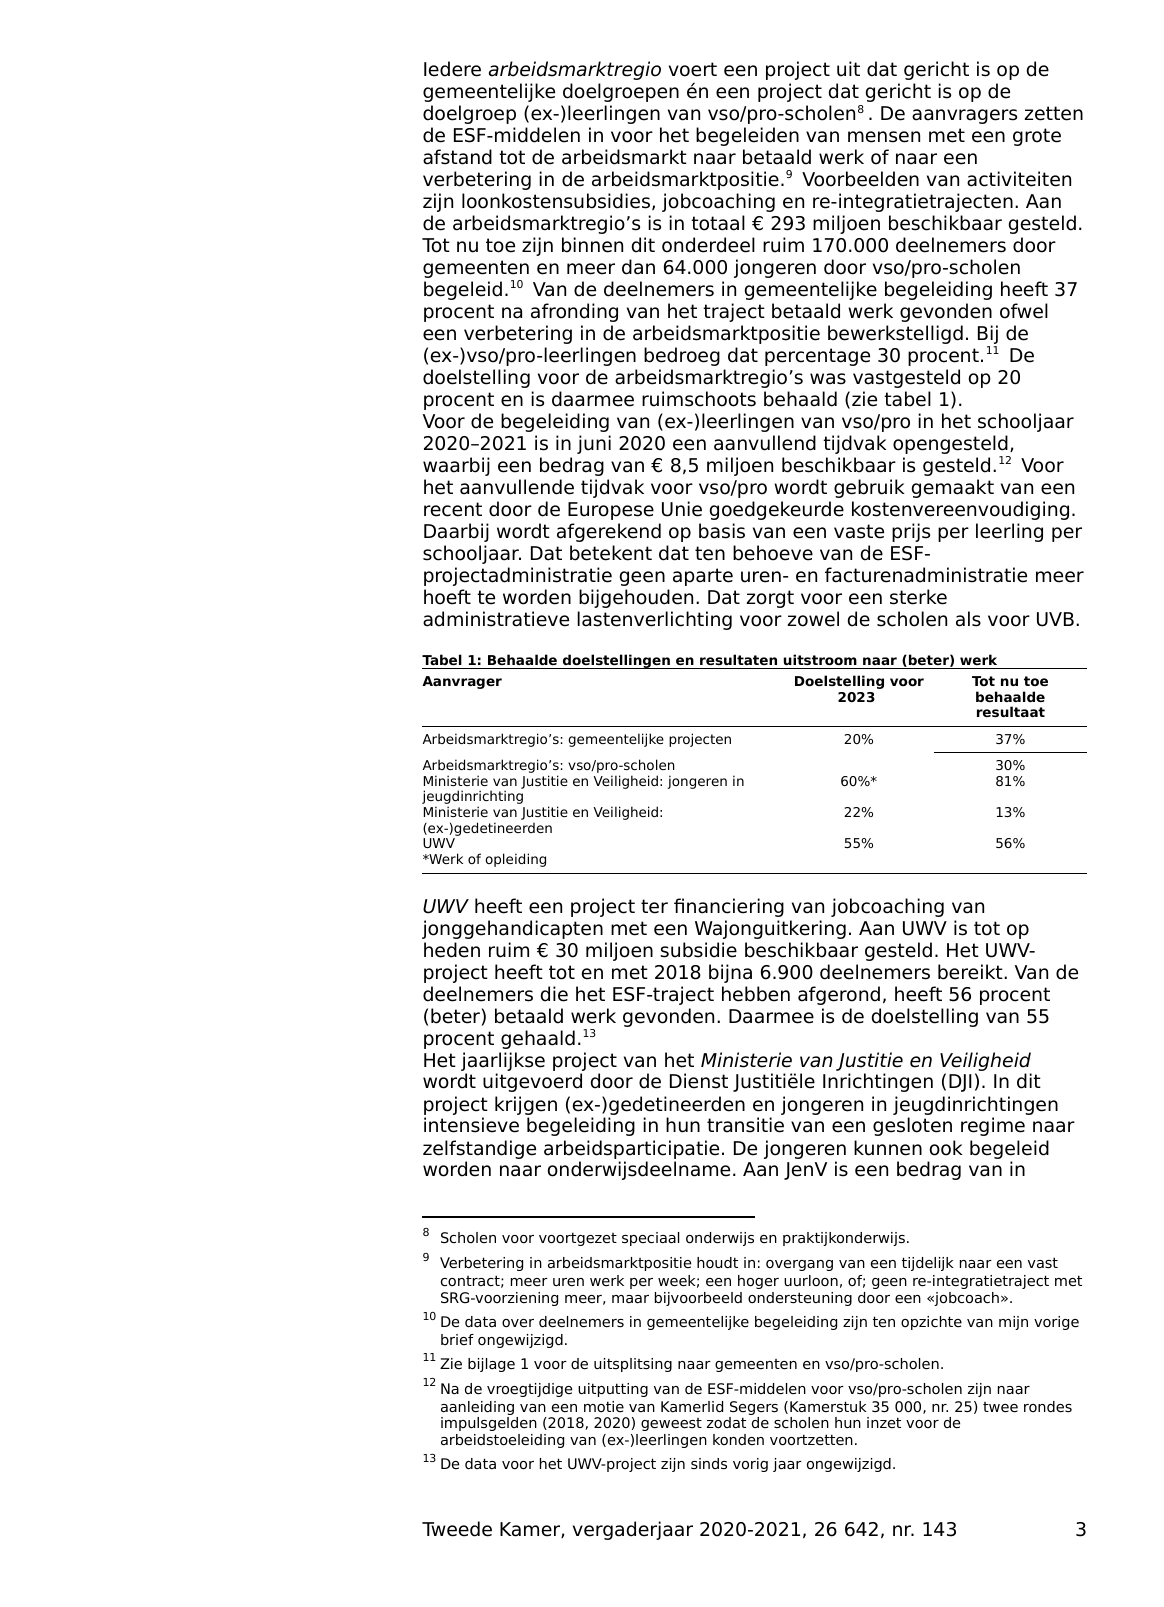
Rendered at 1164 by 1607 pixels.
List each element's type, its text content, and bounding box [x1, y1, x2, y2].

table_cell Aanvrager [422, 669, 784, 726]
text Het jaarlijkse project van het Ministerie van Justitie en Veiligheid wordt uitgevoerd door de Dienst Justitiële Inrichtingen (DJI). In dit project krijgen (ex-)gedetineerden en jongeren in jeugdinrichtingen intensieve begeleiding in hun transitie van een gesloten regime naar zelfstandige arbeidsparticipatie. De jongeren kunnen ook begeleid worden naar onderwijsdeelname. Aan JenV is een bedrag van in [422, 1049, 1087, 1181]
table_header Tabel 1: Behaalde doelstellingen en resultaten uitstroom naar (beter) werk [422, 653, 1087, 668]
table_cell UWV [422, 836, 784, 852]
table_cell Ministerie van Justitie en Veiligheid: jongeren in jeugdinrichting [422, 773, 784, 805]
table_cell Doelstelling voor 2023 [784, 669, 934, 726]
text Zie bijlage 1 voor de uitsplitsing naar gemeenten en vso/pro-scholen. [422, 1352, 1087, 1374]
table_cell 30% [934, 753, 1087, 773]
table_cell Arbeidsmarktregio’s: vso/pro-scholen [422, 752, 784, 773]
table_cell Ministerie van Justitie en Veiligheid: (ex-)gedetineerden [422, 805, 784, 836]
text De data voor het UWV-project zijn sinds vorig jaar ongewijzigd. [422, 1452, 1087, 1474]
table_cell 22% [784, 805, 934, 836]
text Verbetering in arbeidsmarktpositie houdt in: overgang van een tijdelijk naar een vast contract; meer uren werk per week; een hoger uurloon, of; geen re-integratietraject met SRG-voorziening meer, maar bijvoorbeeld ondersteuning door een «jobcoach». [422, 1251, 1087, 1307]
table_cell 20% [784, 727, 934, 773]
table_cell 37% [934, 727, 1087, 752]
table_cell 60%* [784, 773, 934, 805]
text UWV heeft een project ter financiering van jobcoaching van jonggehandicapten met een Wajonguitkering. Aan UWV is tot op heden ruim € 30 miljoen subsidie beschikbaar gesteld. Het UWV-project heeft tot en met 2018 bijna 6.900 deelnemers bereikt. Van de deelnemers die het ESF-traject hebben afgerond, heeft 56 procent (beter) betaald werk gevonden. Daarmee is de doelstelling van 55 procent gehaald. [422, 896, 1087, 1049]
table_cell 55% [784, 836, 934, 852]
text Scholen voor voortgezet speciaal onderwijs en praktijkonderwijs. [422, 1226, 1087, 1248]
text De data over deelnemers in gemeentelijke begeleiding zijn ten opzichte van mijn vorige brief ongewijzigd. [422, 1310, 1087, 1349]
table_cell Arbeidsmarktregio’s: gemeentelijke projecten [422, 727, 784, 752]
text Voor de begeleiding van (ex-)leerlingen van vso/pro in het schooljaar 2020–2021 is in juni 2020 een aanvullend tijdvak opengesteld, waarbij een bedrag van € 8,5 miljoen beschikbaar is gesteld. Voor het aanvullende tijdvak voor vso/pro wordt gebruik gemaakt van een recent door de Europese Unie goedgekeurde kostenvereenvoudiging. Daarbij wordt afgerekend op basis van een vaste prijs per leerling per schooljaar. Dat betekent dat ten behoeve van de ESF-projectadministratie geen aparte uren- en facturenadministratie meer hoeft te worden bijgehouden. Dat zorgt voor een sterke administratieve lastenverlichting voor zowel de scholen als voor UVB. [422, 411, 1087, 631]
text Iedere arbeidsmarktregio voert een project uit dat gericht is op de gemeentelijke doelgroepen én een project dat gericht is op de doelgroep (ex-)leerlingen van vso/pro-scholen. De aanvragers zetten de ESF-middelen in voor het begeleiden van mensen met een grote afstand tot de arbeidsmarkt naar betaald werk of naar een verbetering in de arbeidsmarktpositie. Voorbeelden van activiteiten zijn loonkostensubsidies, jobcoaching en re-integratietrajecten. Aan de arbeidsmarktregio’s is in totaal € 293 miljoen beschikbaar gesteld. Tot nu toe zijn binnen dit onderdeel ruim 170.000 deelnemers door gemeenten en meer dan 64.000 jongeren door vso/pro-scholen begeleid. Van de deelnemers in gemeentelijke begeleiding heeft 37 procent na afronding van het traject betaald werk gevonden ofwel een verbetering in de arbeidsmarktpositie bewerkstelligd. Bij de (ex-)vso/pro-leerlingen bedroeg dat percentage 30 procent. De doelstelling voor de arbeidsmarktregio’s was vastgesteld op 20 procent en is daarmee ruimschoots behaald (zie tabel 1). [422, 59, 1087, 411]
table_cell Tot nu toe behaalde resultaat [934, 669, 1087, 726]
table_cell 56% [934, 836, 1087, 852]
table_cell *Werk of opleiding [422, 852, 1087, 872]
table_cell 13% [934, 805, 1087, 836]
text Na de vroegtijdige uitputting van de ESF-middelen voor vso/pro-scholen zijn naar aanleiding van een motie van Kamerlid Segers (Kamerstuk 35 000, nr. 25) twee rondes impulsgelden (2018, 2020) geweest zodat de scholen hun inzet voor de arbeidstoeleiding van (ex-)leerlingen konden voortzetten. [422, 1377, 1087, 1449]
table_cell 81% [934, 773, 1087, 805]
